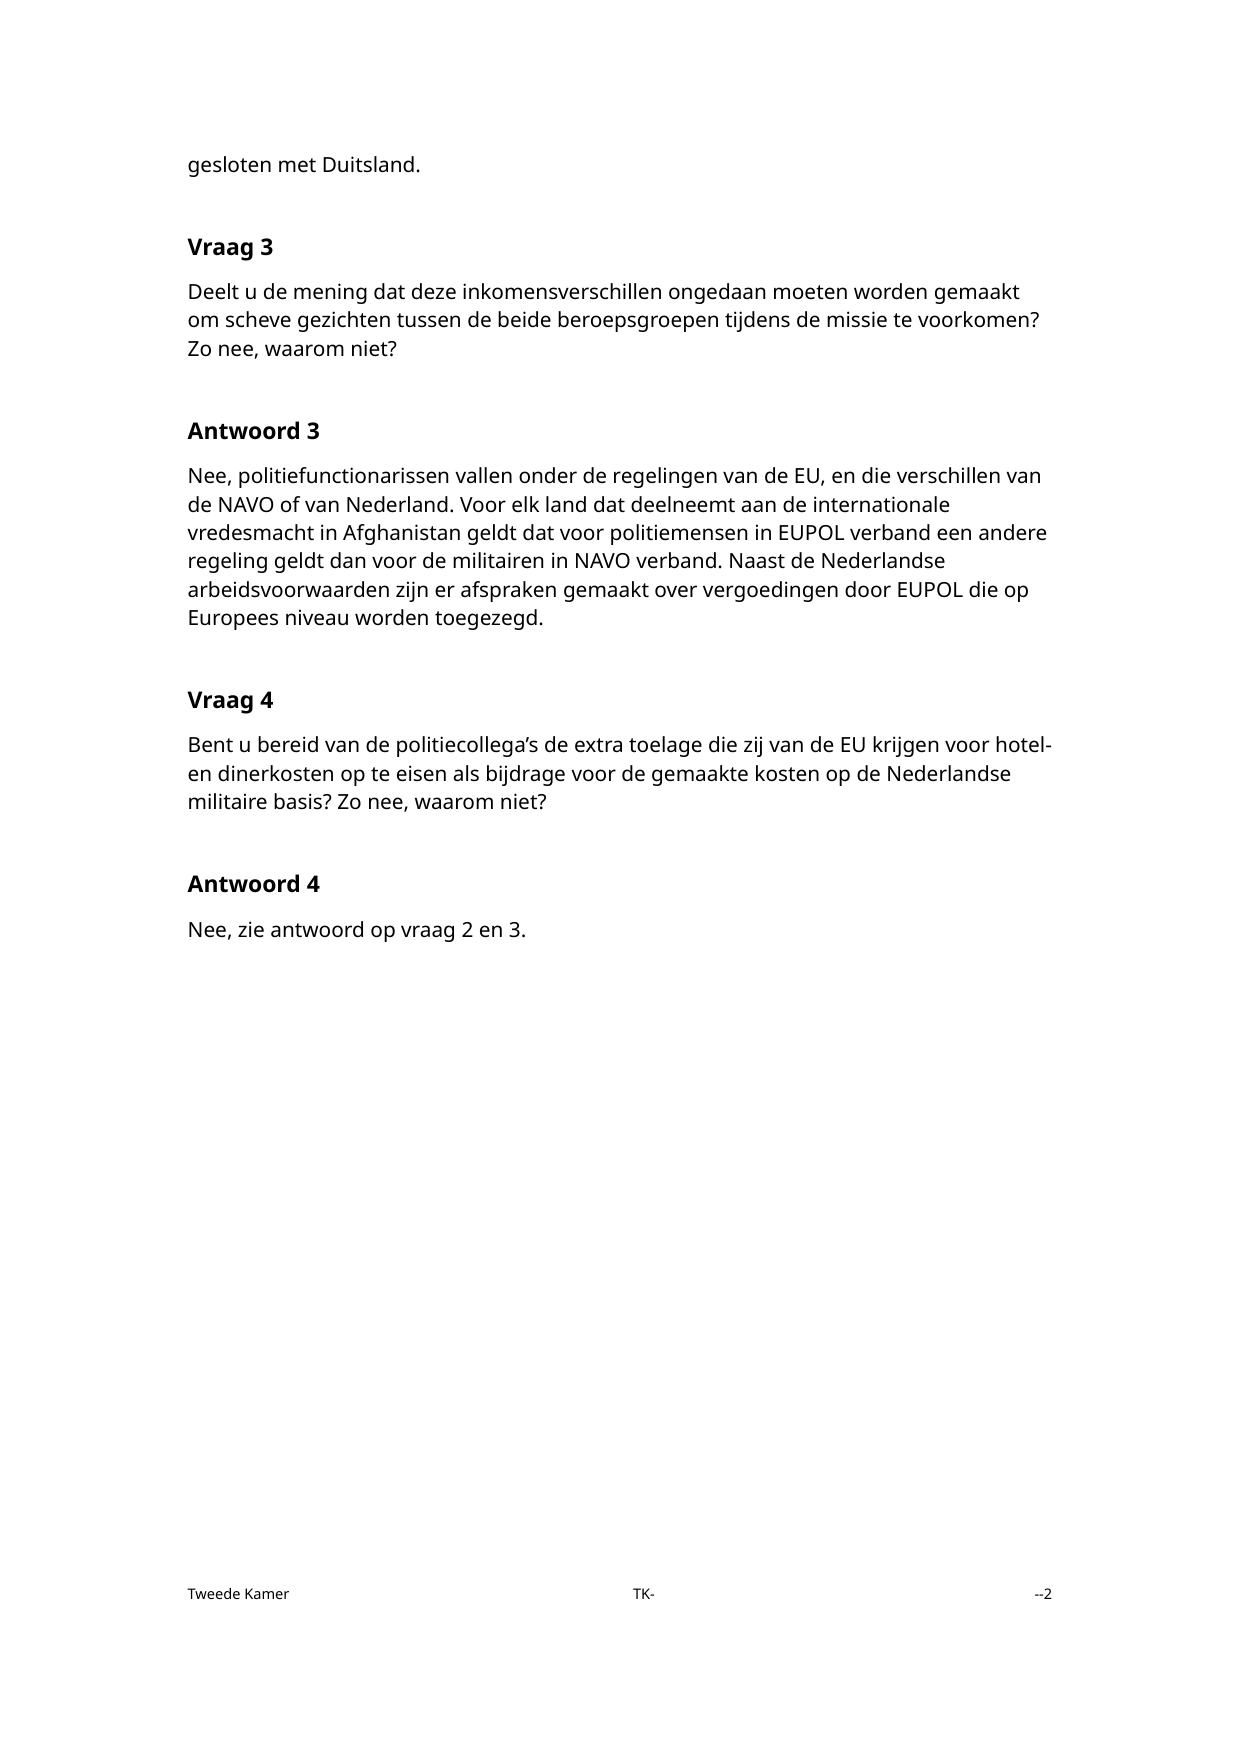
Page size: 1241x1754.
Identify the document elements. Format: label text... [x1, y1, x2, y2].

text Nee, politiefunctionarissen vallen onder de regelingen van de EU, en die verschillen van de NAVO of van Nederland. Voor elk land dat deelneemt aan de internationale vredesmacht in Afghanistan geldt dat voor politiemensen in EUPOL verband een andere regeling geldt dan voor de militairen in NAVO verband. Naast de Nederlandse arbeidsvoorwaarden zijn er afspraken gemaakt over vergoedingen door EUPOL die op Europees niveau worden toegezegd. [187, 461, 1053, 632]
text Nee, zie antwoord op vraag 2 en 3. [187, 915, 1053, 943]
text gesloten met Duitsland. [187, 150, 1053, 178]
subtitle Antwoord 4 [187, 868, 1053, 900]
subtitle Antwoord 3 [187, 415, 1053, 446]
text Bent u bereid van de politiecollega’s de extra toelage die zij van de EU krijgen voor hotel- en dinerkosten op te eisen als bijdrage voor de gemaakte kosten op de Nederlandse militaire basis? Zo nee, waarom niet? [187, 731, 1053, 816]
subtitle Vraag 3 [187, 231, 1053, 262]
text Deelt u de mening dat deze inkomensverschillen ongedaan moeten worden gemaakt om scheve gezichten tussen de beide beroepsgroepen tijdens de missie te voorkomen? Zo nee, waarom niet? [187, 277, 1053, 362]
subtitle Vraag 4 [187, 684, 1053, 716]
